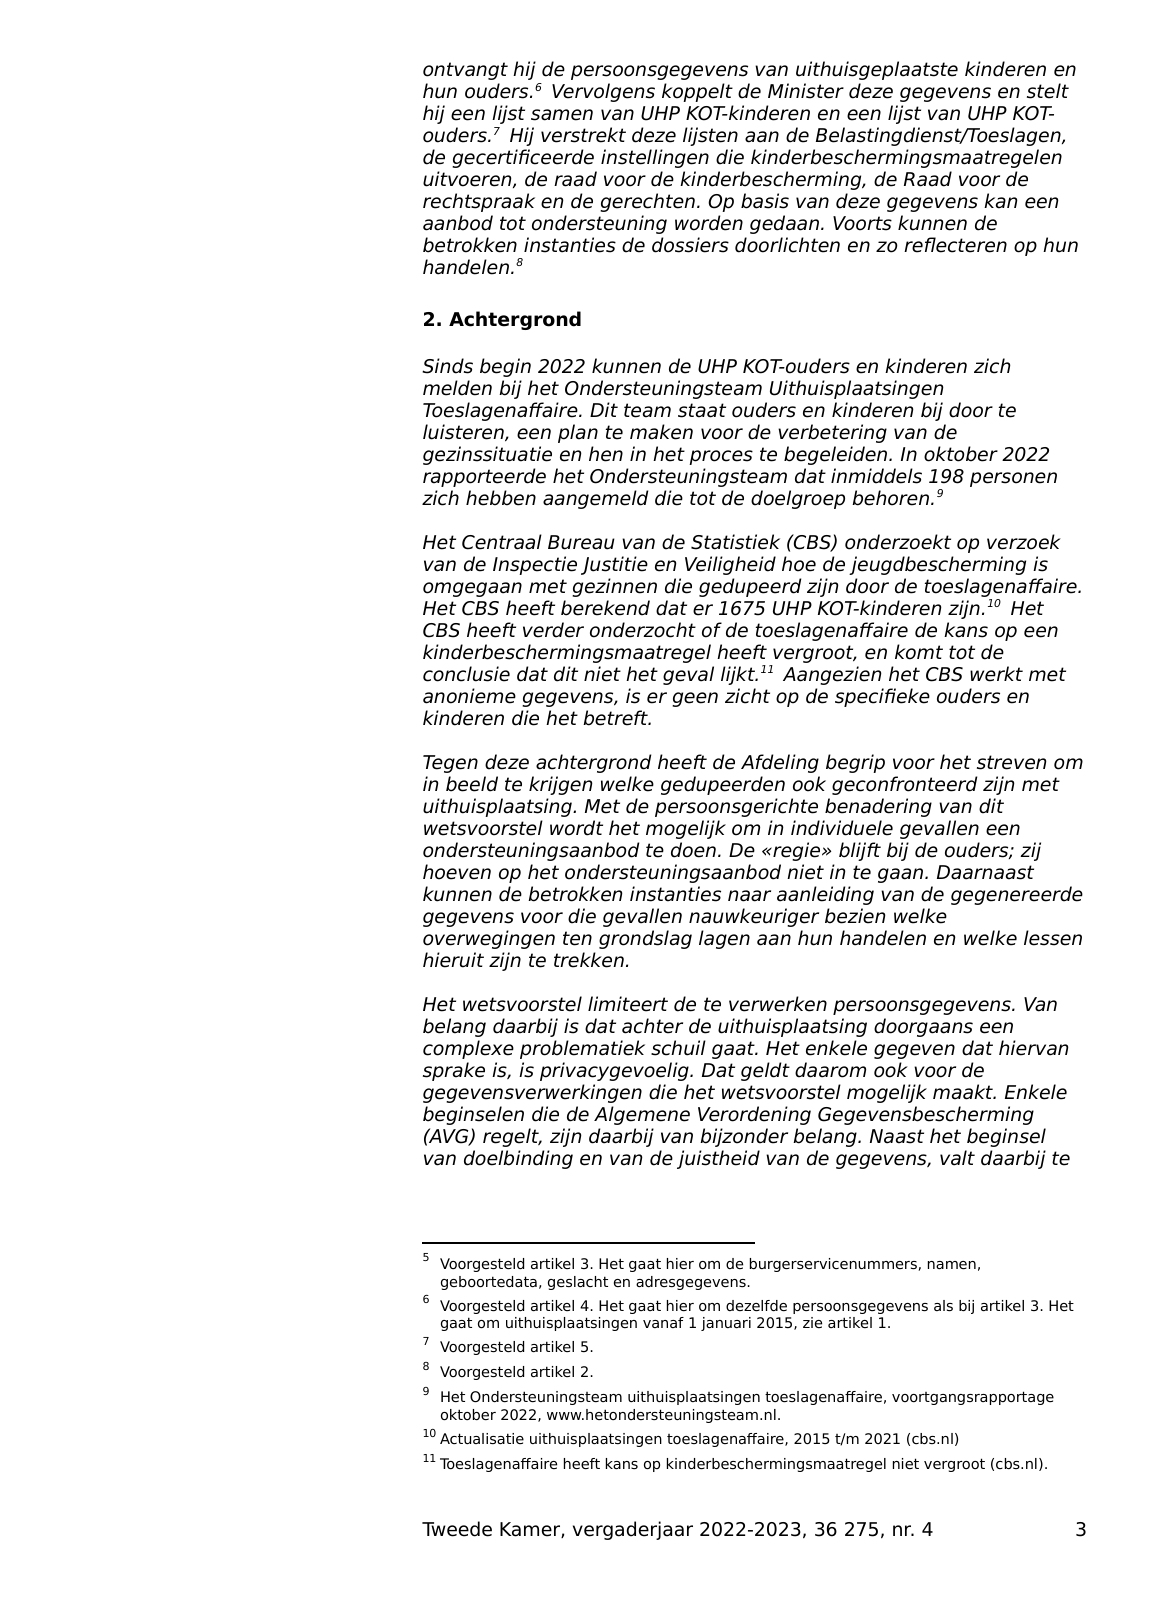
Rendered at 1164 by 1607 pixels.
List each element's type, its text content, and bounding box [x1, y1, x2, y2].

text Sinds begin 2022 kunnen de UHP KOT-ouders en kinderen zich melden bij het Ondersteuningsteam Uithuisplaatsingen Toeslagenaffaire. Dit team staat ouders en kinderen bij door te luisteren, een plan te maken voor de verbetering van de gezinssituatie en hen in het proces te begeleiden. In oktober 2022 rapporteerde het Ondersteuningsteam dat inmiddels 198 personen zich hebben aangemeld die tot de doelgroep behoren. [422, 356, 1087, 510]
text ontvangt hij de persoonsgegevens van uithuisgeplaatste kinderen en hun ouders. Vervolgens koppelt de Minister deze gegevens en stelt hij een lijst samen van UHP KOT-kinderen en een lijst van UHP KOT-ouders. Hij verstrekt deze lijsten aan de Belastingdienst/Toeslagen, de gecertificeerde instellingen die kinderbeschermingsmaatregelen uitvoeren, de raad voor de kinderbescherming, de Raad voor de rechtspraak en de gerechten. Op basis van deze gegevens kan een aanbod tot ondersteuning worden gedaan. Voorts kunnen de betrokken instanties de dossiers doorlichten en zo reflecteren op hun handelen. [422, 59, 1087, 279]
subtitle 2. Achtergrond [422, 309, 1087, 331]
text Voorgesteld artikel 4. Het gaat hier om dezelfde persoonsgegevens als bij artikel 3. Het gaat om uithuisplaatsingen vanaf 1 januari 2015, zie artikel 1. [422, 1293, 1087, 1332]
text Het Ondersteuningsteam uithuisplaatsingen toeslagenaffaire, voortgangsrapportage oktober 2022, www.hetondersteuningsteam.nl. [422, 1385, 1087, 1424]
text Het Centraal Bureau van de Statistiek (CBS) onderzoekt op verzoek van de Inspectie Justitie en Veiligheid hoe de jeugdbescherming is omgegaan met gezinnen die gedupeerd zijn door de toeslagenaffaire. Het CBS heeft berekend dat er 1675 UHP KOT-kinderen zijn. Het CBS heeft verder onderzocht of de toeslagenaffaire de kans op een kinderbeschermingsmaatregel heeft vergroot, en komt tot de conclusie dat dit niet het geval lijkt. Aangezien het CBS werkt met anonieme gegevens, is er geen zicht op de specifieke ouders en kinderen die het betreft. [422, 532, 1087, 730]
text Toeslagenaffaire heeft kans op kinderbeschermingsmaatregel niet vergroot (cbs.nl). [422, 1452, 1087, 1474]
text Tegen deze achtergrond heeft de Afdeling begrip voor het streven om in beeld te krijgen welke gedupeerden ook geconfronteerd zijn met uithuisplaatsing. Met de persoonsgerichte benadering van dit wetsvoorstel wordt het mogelijk om in individuele gevallen een ondersteuningsaanbod te doen. De «regie» blijft bij de ouders; zij hoeven op het ondersteuningsaanbod niet in te gaan. Daarnaast kunnen de betrokken instanties naar aanleiding van de gegenereerde gegevens voor die gevallen nauwkeuriger bezien welke overwegingen ten grondslag lagen aan hun handelen en welke lessen hieruit zijn te trekken. [422, 752, 1087, 972]
text Het wetsvoorstel limiteert de te verwerken persoonsgegevens. Van belang daarbij is dat achter de uithuisplaatsing doorgaans een complexe problematiek schuil gaat. Het enkele gegeven dat hiervan sprake is, is privacygevoelig. Dat geldt daarom ook voor de gegevensverwerkingen die het wetsvoorstel mogelijk maakt. Enkele beginselen die de Algemene Verordening Gegevensbescherming (AVG) regelt, zijn daarbij van bijzonder belang. Naast het beginsel van doelbinding en van de juistheid van de gegevens, valt daarbij te [422, 994, 1087, 1170]
text Actualisatie uithuisplaatsingen toeslagenaffaire, 2015 t/m 2021 (cbs.nl) [422, 1427, 1087, 1449]
text Voorgesteld artikel 5. [422, 1335, 1087, 1357]
text Voorgesteld artikel 3. Het gaat hier om de burgerservicenummers, namen, geboortedata, geslacht en adresgegevens. [422, 1252, 1087, 1291]
text Voorgesteld artikel 2. [422, 1360, 1087, 1382]
